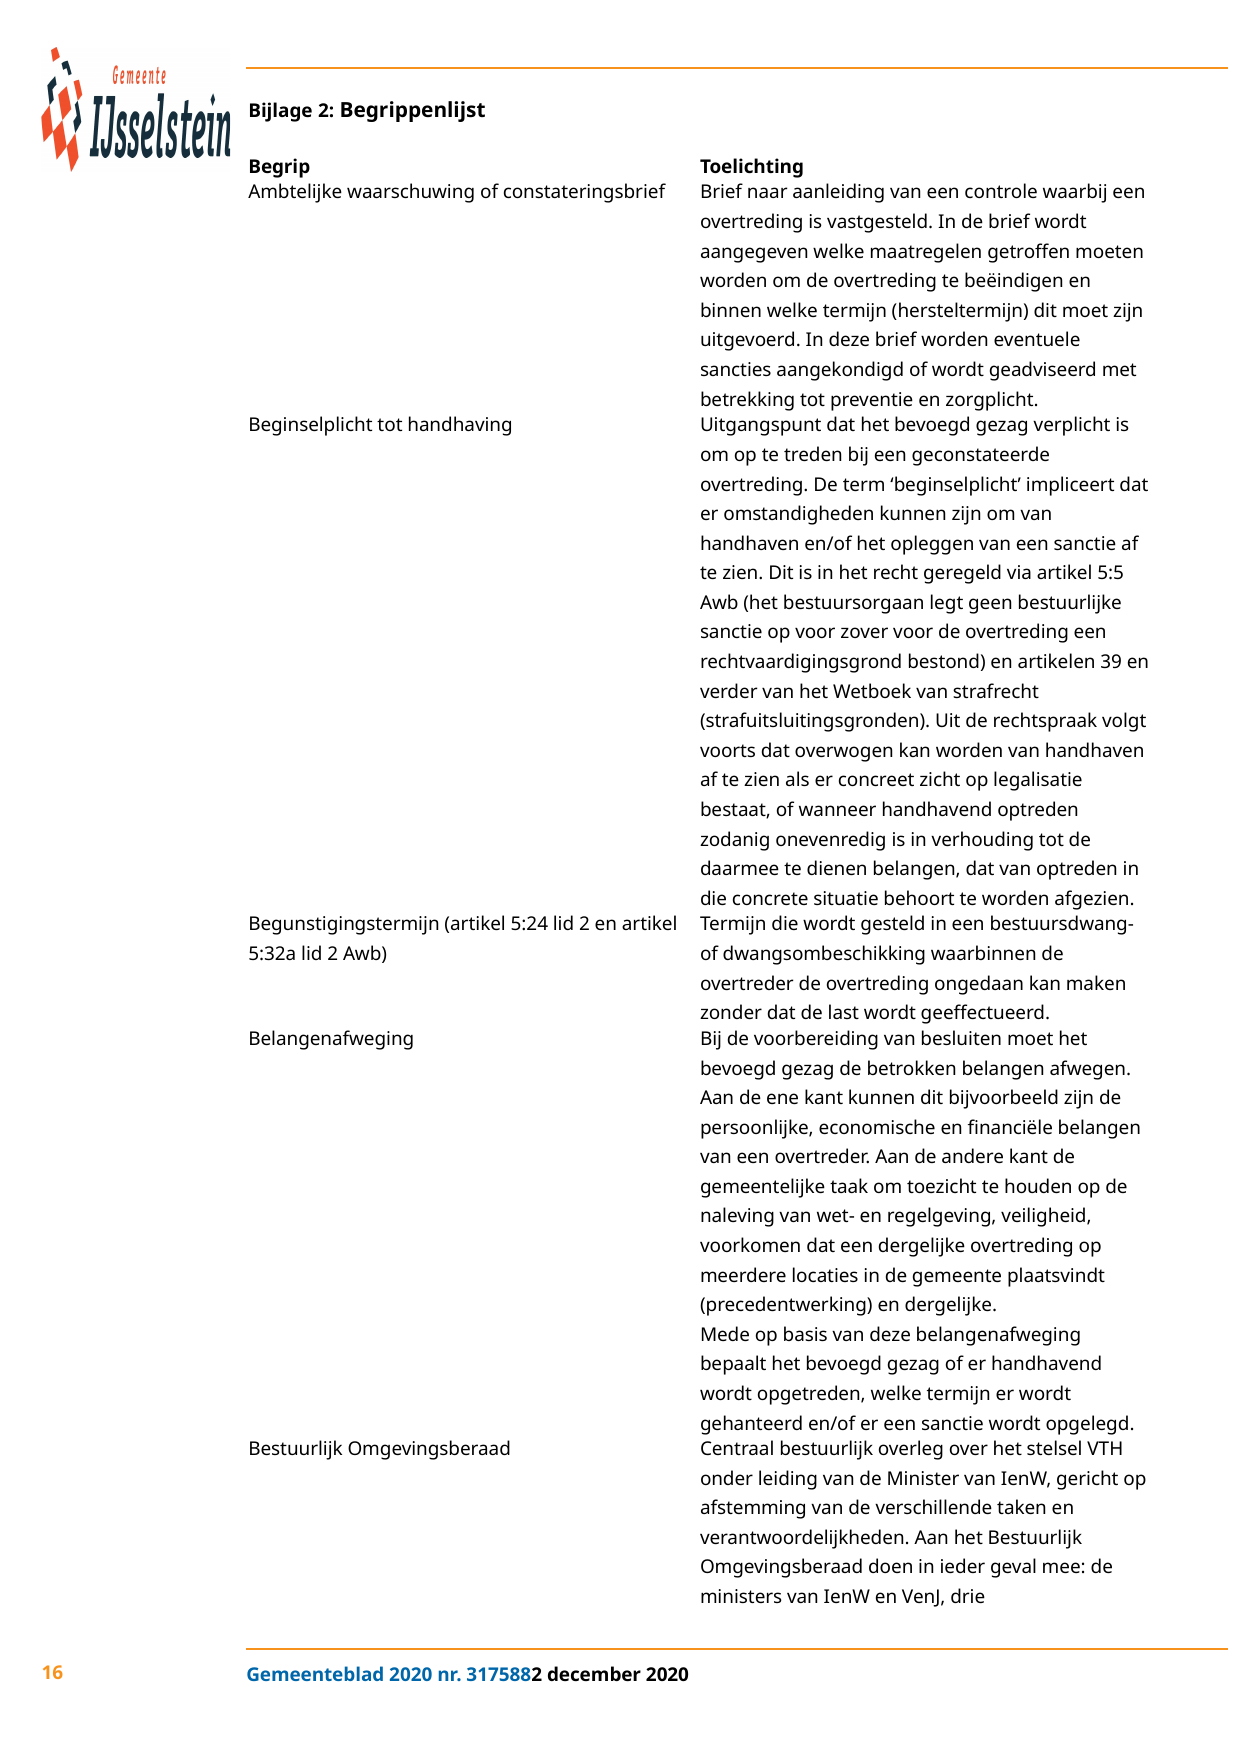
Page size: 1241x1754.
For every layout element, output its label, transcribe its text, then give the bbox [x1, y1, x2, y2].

table_cell Termijn die wordt gesteld in een bestuursdwang- of dwangsombeschikking waarbinnen de overtreder de overtreding ongedaan kan maken zonder dat de last wordt geeffectueerd. [700, 911, 1152, 1025]
table_header Toelichting [700, 153, 1152, 179]
table_header Begrip [248, 153, 700, 179]
table_cell Uitgangspunt dat het bevoegd gezag verplicht is om op te treden bij een geconstateerde overtreding. De term ‘beginselplicht’ impliceert dat er omstandigheden kunnen zijn om van handhaven en/of het opleggen van een sanctie af te zien. Dit is in het recht geregeld via artikel 5:5 Awb (het bestuursorgaan legt geen bestuurlijke sanctie op voor zover voor de overtreding een rechtvaardigingsgrond bestond) en artikelen 39 en verder van het Wetboek van strafrecht (strafuitsluitingsgronden). Uit de rechtspraak volgt voorts dat overwogen kan worden van handhaven af te zien als er concreet zicht op legalisatie bestaat, of wanneer handhavend optreden zodanig onevenredig is in verhouding tot de daarmee te dienen belangen, dat van optreden in die concrete situatie behoort te worden afgezien. [700, 412, 1152, 911]
table_cell Belangenafweging [248, 1025, 700, 1435]
text Bijlage 2: Begrippenlijst [248, 95, 1152, 123]
table_cell Beginselplicht tot handhaving [248, 412, 700, 911]
table_cell Bestuurlijk Omgevingsberaad [248, 1435, 700, 1609]
table_cell Centraal bestuurlijk overleg over het stelsel VTH onder leiding van de Minister van IenW, gericht op afstemming van de verschillende taken en verantwoordelijkheden. Aan het Bestuurlijk Omgevingsberaad doen in ieder geval mee: de ministers van IenW en VenJ, drie [700, 1435, 1152, 1609]
table_cell Ambtelijke waarschuwing of constateringsbrief [248, 179, 700, 412]
table_cell Bij de voorbereiding van besluiten moet het bevoegd gezag de betrokken belangen afwegen. Aan de ene kant kunnen dit bijvoorbeeld zijn de persoonlijke, economische en financiële belangen van een overtreder. Aan de andere kant de gemeentelijke taak om toezicht te houden op de naleving van wet- en regelgeving, veiligheid, voorkomen dat een dergelijke overtreding op meerdere locaties in de gemeente plaatsvindt (precedentwerking) en dergelijke. Mede op basis van deze belangenafweging bepaalt het bevoegd gezag of er handhavend wordt opgetreden, welke termijn er wordt gehanteerd en/of er een sanctie wordt opgelegd. [700, 1025, 1152, 1435]
picture [41, 47, 231, 172]
table_cell Brief naar aanleiding van een controle waarbij een overtreding is vastgesteld. In de brief wordt aangegeven welke maatregelen getroffen moeten worden om de overtreding te beëindigen en binnen welke termijn (hersteltermijn) dit moet zijn uitgevoerd. In deze brief worden eventuele sancties aangekondigd of wordt geadviseerd met betrekking tot preventie en zorgplicht. [700, 179, 1152, 412]
table_cell Begunstigingstermijn (artikel 5:24 lid 2 en artikel 5:32a lid 2 Awb) [248, 911, 700, 1025]
